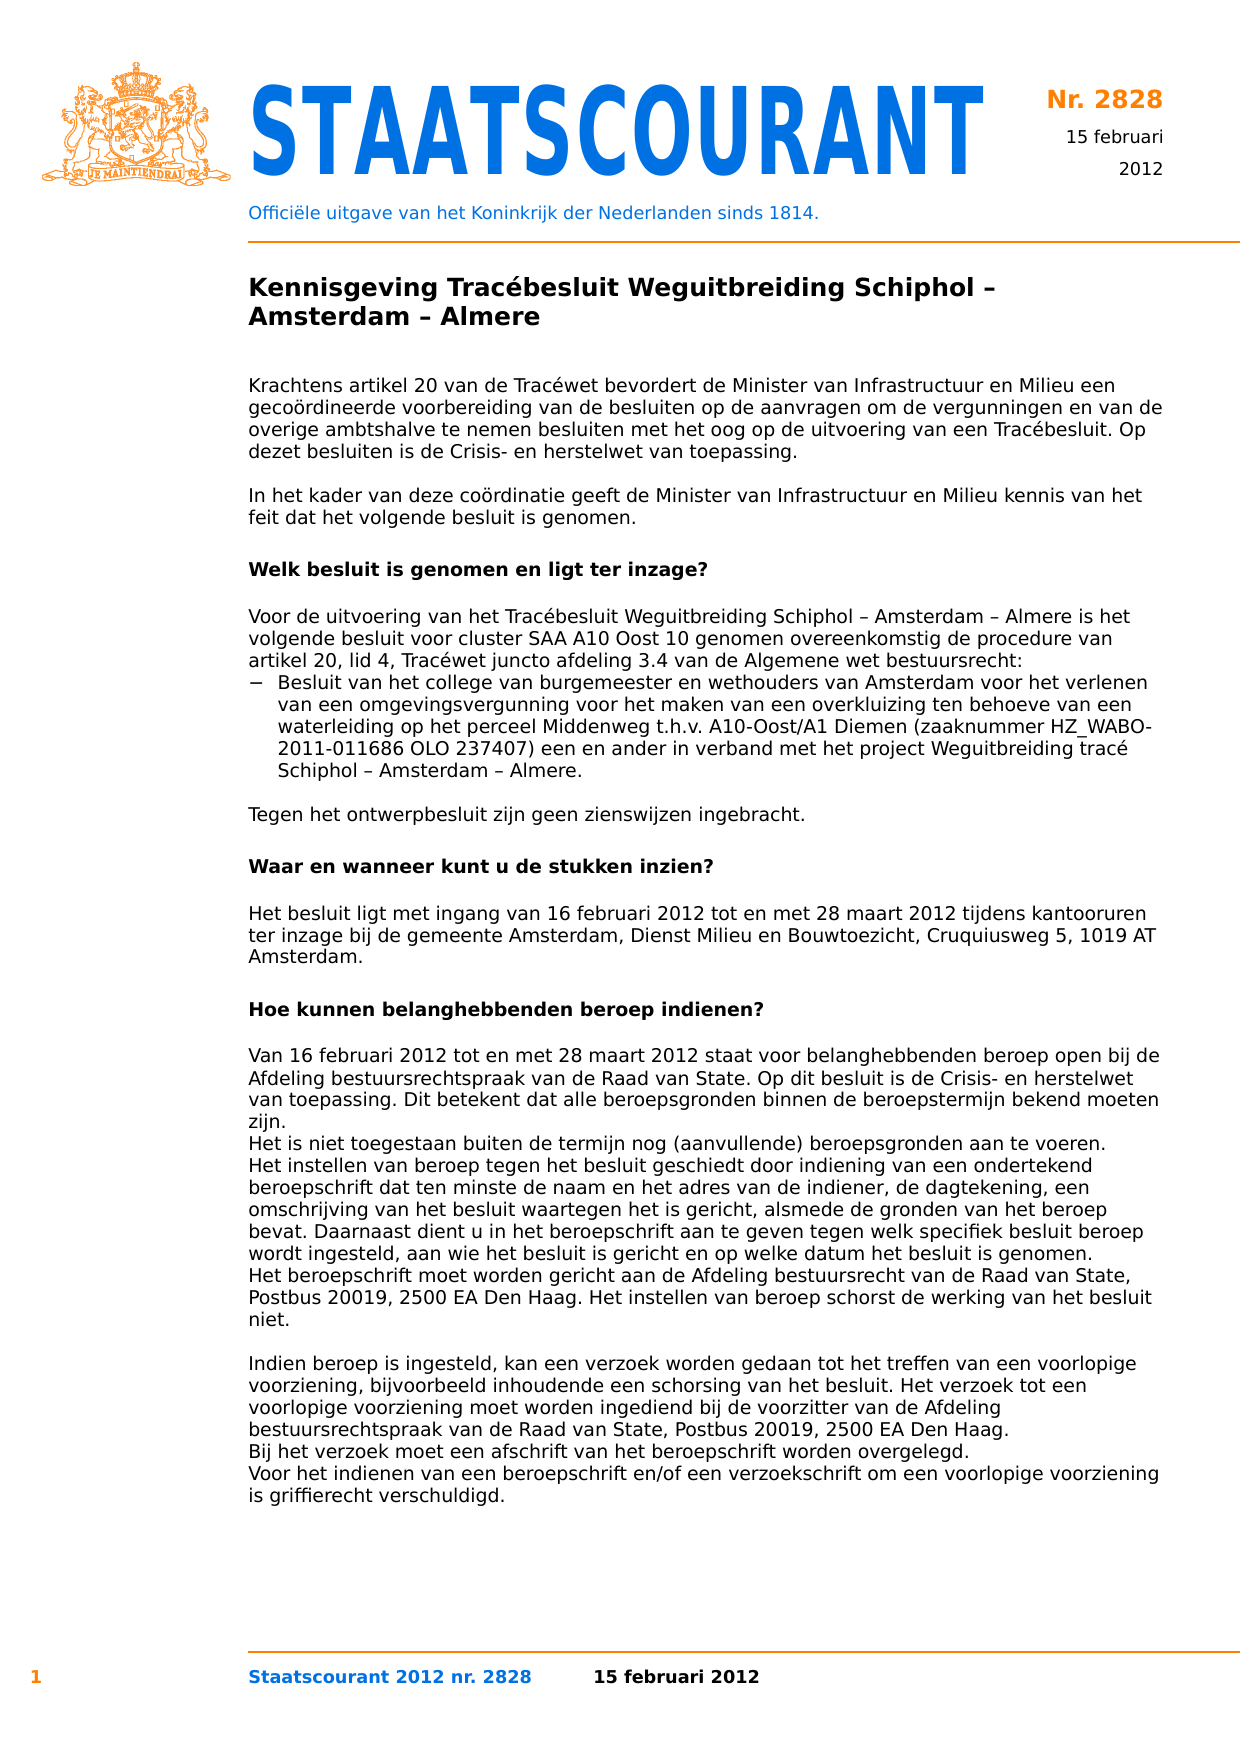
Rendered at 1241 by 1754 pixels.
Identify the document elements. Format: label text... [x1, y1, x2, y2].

text Bij het verzoek moet een afschrift van het beroepschrift worden overgelegd. [248, 1441, 1163, 1463]
text Het instellen van beroep tegen het besluit geschiedt door indiening van een ondertekend beroepschrift dat ten minste de naam en het adres van de indiener, de dagtekening, een omschrijving van het besluit waartegen het is gericht, alsmede de gronden van het beroep bevat. Daarnaast dient u in het beroepschrift aan te geven tegen welk specifiek besluit beroep wordt ingesteld, aan wie het besluit is gericht en op welke datum het besluit is genomen. [248, 1155, 1163, 1265]
text Krachtens artikel 20 van de Tracéwet bevordert de Minister van Infrastructuur en Milieu een gecoördineerde voorbereiding van de besluiten op de aanvragen om de vergunningen en van de overige ambtshalve te nemen besluiten met het oog op de uitvoering van een Tracébesluit. Op dezet besluiten is de Crisis- en herstelwet van toepassing. [248, 375, 1163, 463]
text In het kader van deze coördinatie geeft de Minister van Infrastructuur en Milieu kennis van het feit dat het volgende besluit is genomen. [248, 485, 1163, 529]
text Voor het indienen van een beroepschrift en/of een verzoekschrift om een voorlopige voorziening is griffierecht verschuldigd. [248, 1463, 1163, 1507]
text Het beroepschrift moet worden gericht aan de Afdeling bestuursrecht van de Raad van State, Postbus 20019, 2500 EA Den Haag. Het instellen van beroep schorst de werking van het besluit niet. [248, 1265, 1163, 1331]
text Tegen het ontwerpbesluit zijn geen zienswijzen ingebracht. [248, 803, 1163, 826]
subtitle Kennisgeving Tracébesluit Weguitbreiding Schiphol – Amsterdam – Almere [248, 273, 1163, 331]
table_header [25, 62, 248, 241]
text − Besluit van het college van burgemeester en wethouders van Amsterdam voor het verlenen van een omgevingsvergunning voor het maken van een overkluizing ten behoeve van een waterleiding op het perceel Middenweg t.h.v. A10-Oost/A1 Diemen (zaaknummer HZ_WABO-2011-011686 OLO 237407) een en ander in verband met het project Weguitbreiding tracé Schiphol – Amsterdam – Almere. [248, 672, 1163, 782]
text Van 16 februari 2012 tot en met 28 maart 2012 staat voor belanghebbenden beroep open bij de Afdeling bestuursrechtspraak van de Raad van State. Op dit besluit is de Crisis- en herstelwet van toepassing. Dit betekent dat alle beroepsgronden binnen de beroepstermijn bekend moeten zijn. [248, 1045, 1163, 1133]
table_cell 2012 [998, 153, 1240, 203]
table_cell 15 februari [998, 121, 1240, 153]
table_header STAATSCOURANT [248, 62, 998, 203]
subtitle Waar en wanneer kunt u de stukken inzien? [248, 856, 1163, 877]
text Het is niet toegestaan buiten de termijn nog (aanvullende) beroepsgronden aan te voeren. [248, 1133, 1163, 1155]
table_header Nr. 2828 [998, 62, 1240, 121]
subtitle Welk besluit is genomen en ligt ter inzage? [248, 559, 1163, 581]
table_cell Officiële uitgave van het Koninkrijk der Nederlanden sinds 1814. [248, 203, 1240, 241]
text Voor de uitvoering van het Tracébesluit Weguitbreiding Schiphol – Amsterdam – Almere is het volgende besluit voor cluster SAA A10 Oost 10 genomen overeenkomstig de procedure van artikel 20, lid 4, Tracéwet juncto afdeling 3.4 van de Algemene wet bestuursrecht: [248, 606, 1163, 672]
subtitle Hoe kunnen belanghebbenden beroep indienen? [248, 998, 1163, 1020]
text Indien beroep is ingesteld, kan een verzoek worden gedaan tot het treffen van een voorlopige voorziening, bijvoorbeeld inhoudende een schorsing van het besluit. Het verzoek tot een voorlopige voorziening moet worden ingediend bij de voorzitter van de Afdeling bestuursrechtspraak van de Raad van State, Postbus 20019, 2500 EA Den Haag. [248, 1353, 1163, 1441]
picture [41, 62, 231, 186]
text Het besluit ligt met ingang van 16 februari 2012 tot en met 28 maart 2012 tijdens kantooruren ter inzage bij de gemeente Amsterdam, Dienst Milieu en Bouwtoezicht, Cruquiusweg 5, 1019 AT Amsterdam. [248, 902, 1163, 968]
